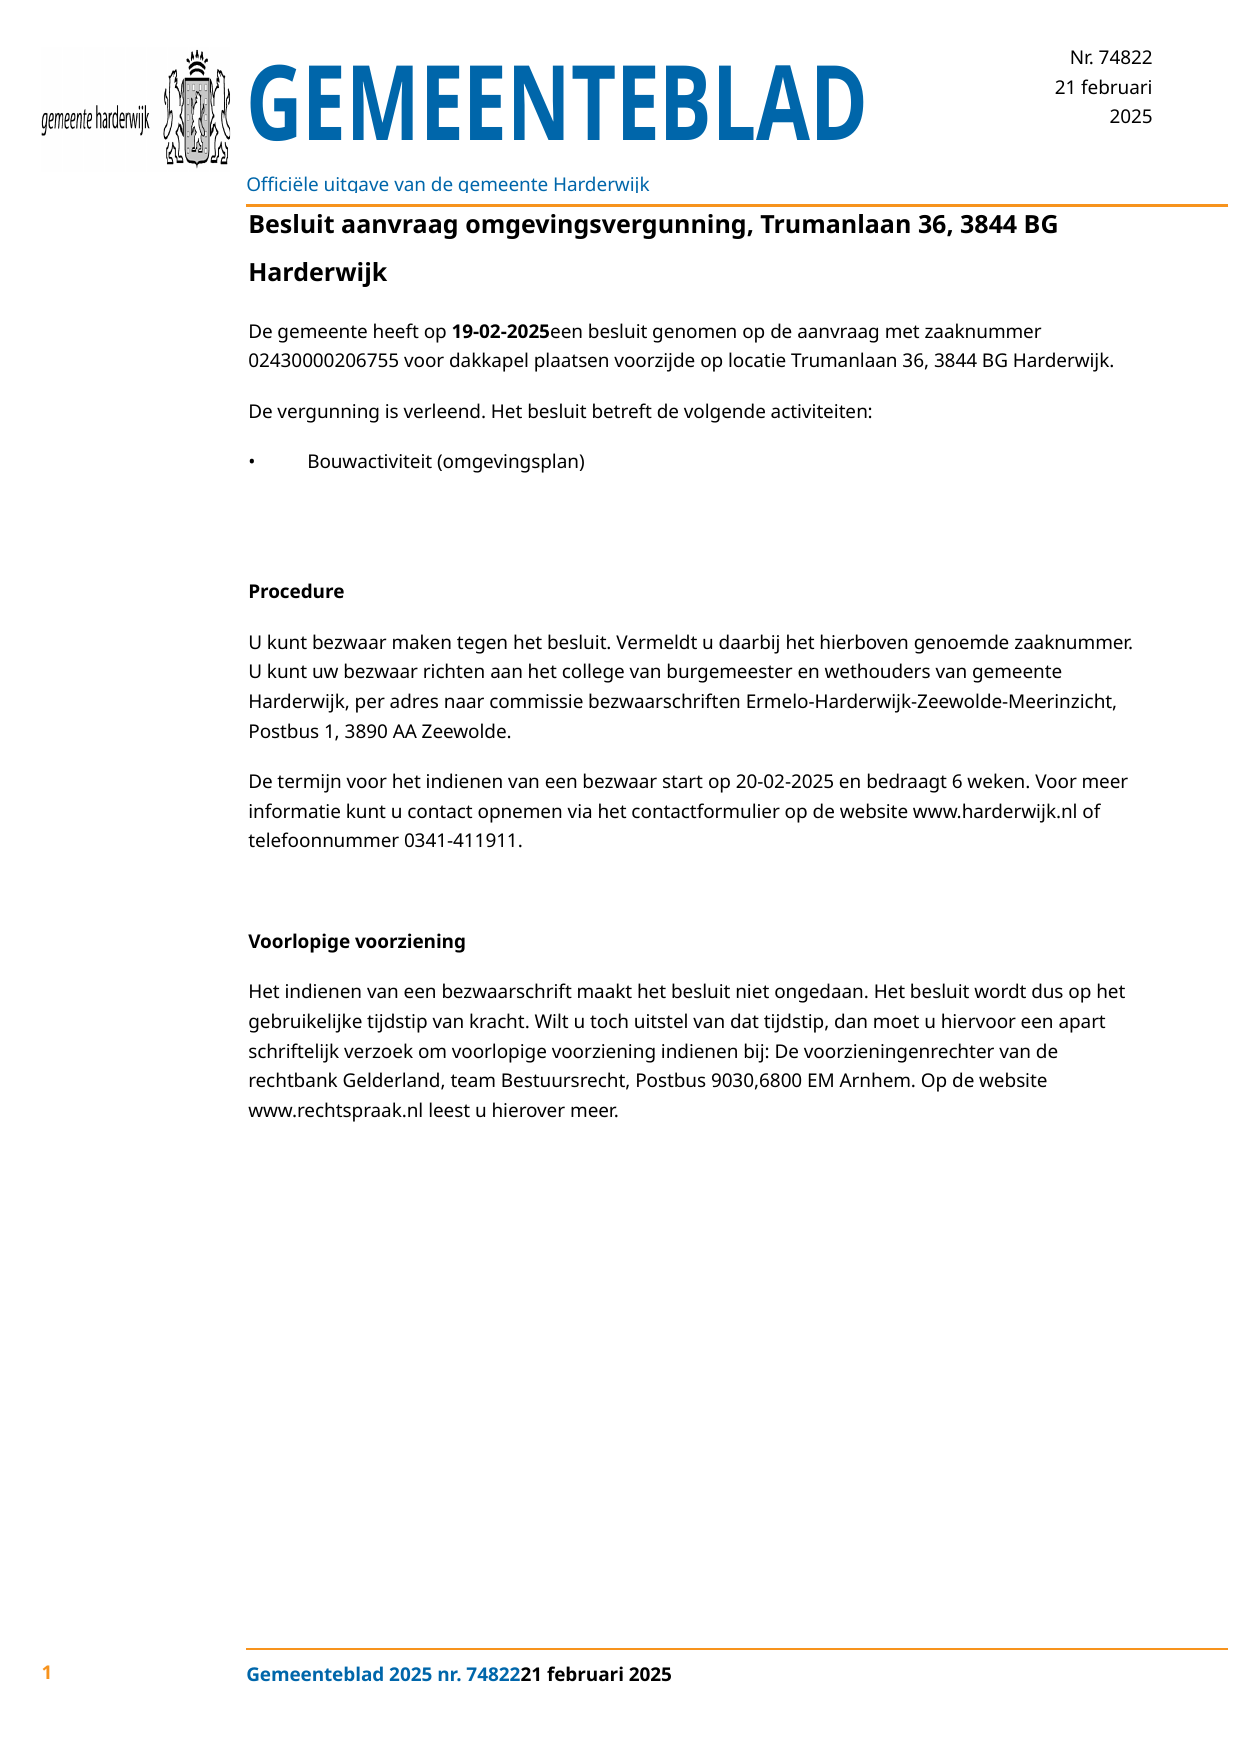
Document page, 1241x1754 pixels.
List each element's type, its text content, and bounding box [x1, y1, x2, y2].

picture [41, 47, 231, 172]
list Bouwactiviteit (omgevingsplan) [248, 448, 1152, 474]
text Het indienen van een bezwaarschrift maakt het besluit niet ongedaan. Het besluit wordt dus op het gebruikelijke tijdstip van kracht. Wilt u toch uitstel van dat tijdstip, dan moet u hiervoor een apart schriftelijk verzoek om voorlopige voorziening indienen bij: De voorzieningenrechter van de rechtbank Gelderland, team Bestuursrecht, Postbus 9030,6800 EM Arnhem. Op de website www.rechtspraak.nl leest u hierover meer. [248, 979, 1152, 1123]
text Besluit aanvraag omgevingsvergunning, Trumanlaan 36, 3844 BG Harderwijk [248, 207, 1152, 288]
text Procedure [248, 579, 1152, 604]
text De vergunning is verleend. Het besluit betreft de volgende activiteiten: [248, 398, 1152, 424]
text De termijn voor het indienen van een bezwaar start op 20-02-2025 en bedraagt 6 weken. Voor meer informatie kunt u contact opnemen via het contactformulier op de website www.harderwijk.nl of telefoonnummer 0341-411911. [248, 768, 1152, 853]
text U kunt bezwaar maken tegen het besluit. Vermeldt u daarbij het hierboven genoemde zaaknummer. U kunt uw bezwaar richten aan het college van burgemeester en wethouders van gemeente Harderwijk, per adres naar commissie bezwaarschriften Ermelo-Harderwijk-Zeewolde-Meerinzicht, Postbus 1, 3890 AA Zeewolde. [248, 629, 1152, 744]
text Voorlopige voorziening [248, 928, 1152, 954]
text De gemeente heeft op 19-02-2025een besluit genomen op de aanvraag met zaaknummer 02430000206755 voor dakkapel plaatsen voorzijde op locatie Trumanlaan 36, 3844 BG Harderwijk. [248, 318, 1152, 373]
